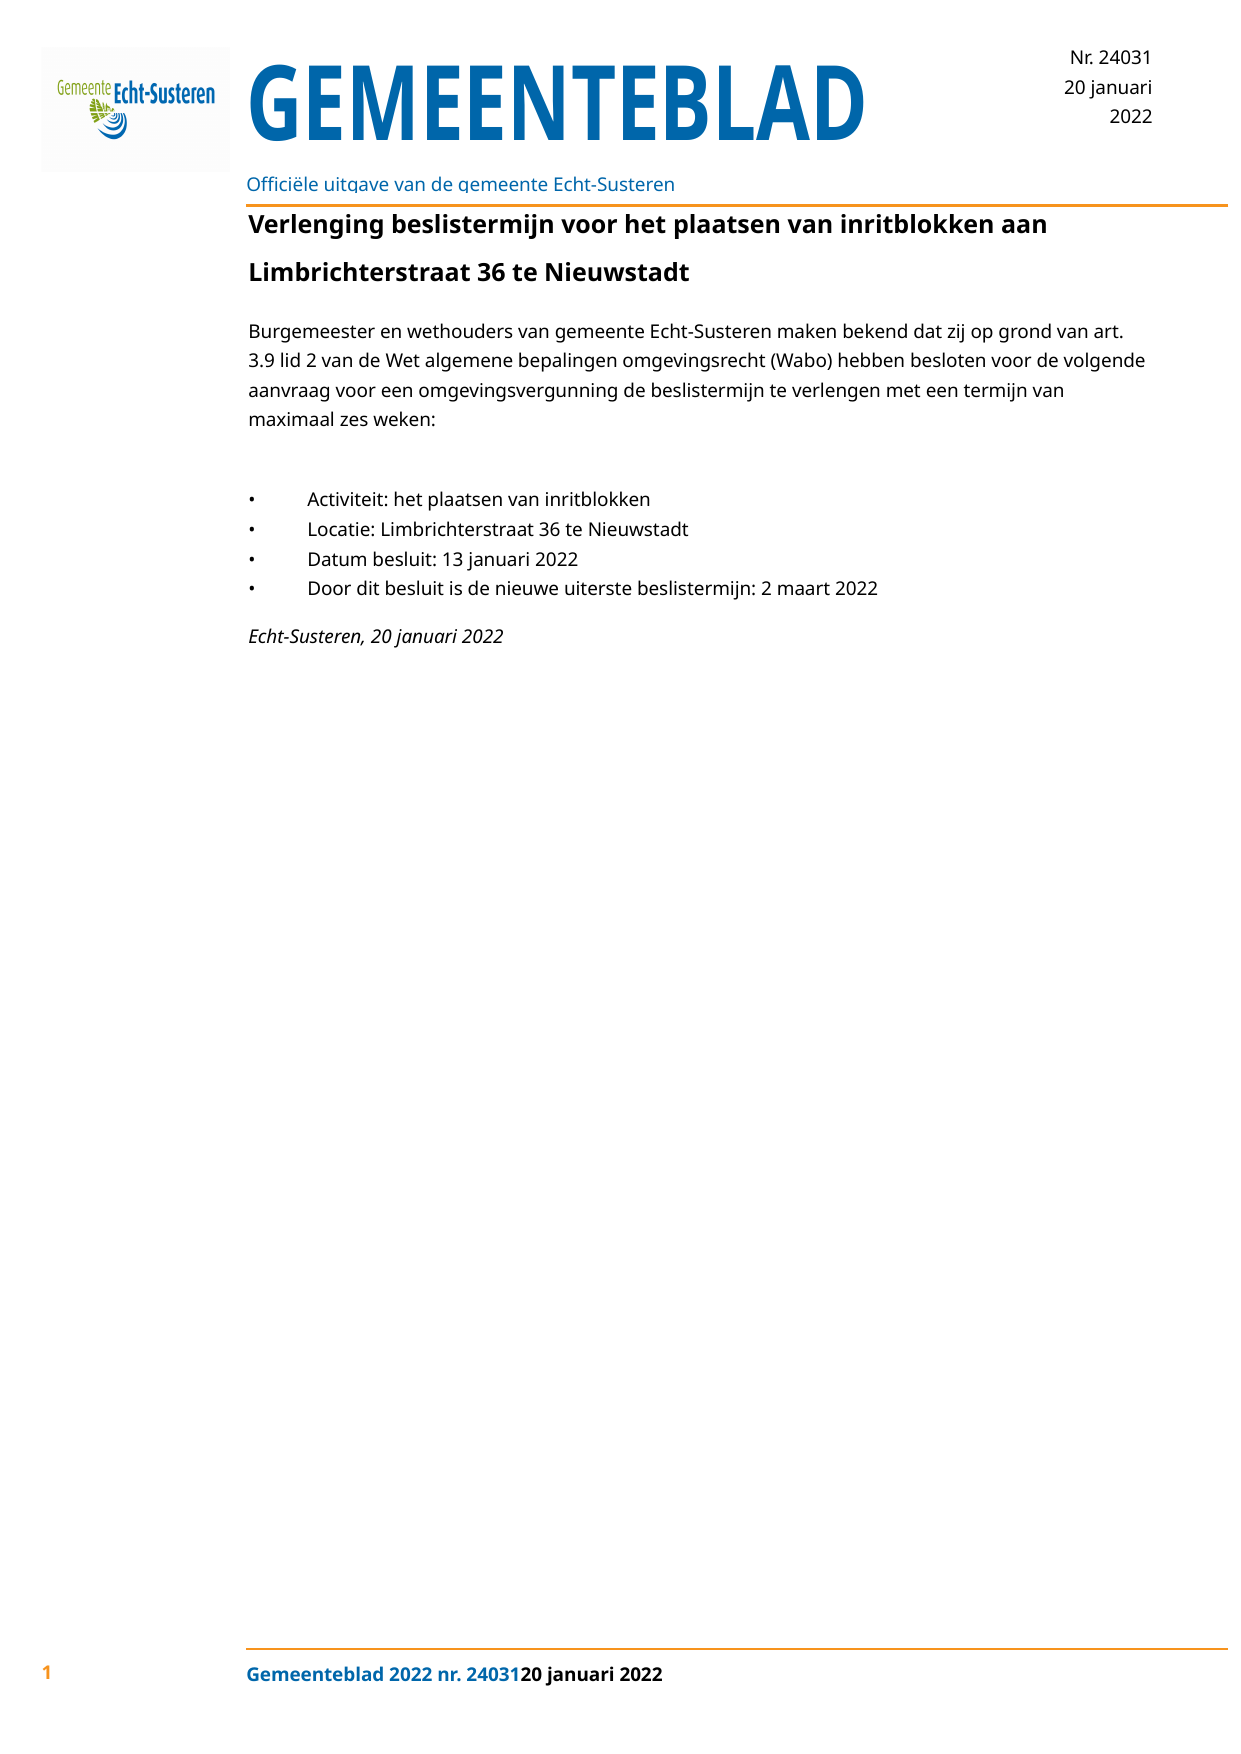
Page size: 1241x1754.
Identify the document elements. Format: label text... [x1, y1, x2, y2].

list Locatie: Limbrichterstraat 36 te Nieuwstadt [248, 516, 1152, 542]
text Verlenging beslistermijn voor het plaatsen van inritblokken aan Limbrichterstraat 36 te Nieuwstadt [248, 207, 1152, 288]
list Datum besluit: 13 januari 2022 [248, 546, 1152, 572]
picture [41, 47, 231, 172]
list Activiteit: het plaatsen van inritblokken [248, 487, 1152, 512]
text Burgemeester en wethouders van gemeente Echt-Susteren maken bekend dat zij op grond van art. 3.9 lid 2 van de Wet algemene bepalingen omgevingsrecht (Wabo) hebben besloten voor de volgende aanvraag voor een omgevingsvergunning de beslistermijn te verlengen met een termijn van maximaal zes weken: [248, 318, 1152, 432]
text Echt-Susteren, 20 januari 2022 [248, 623, 1152, 649]
list Door dit besluit is de nieuwe uiterste beslistermijn: 2 maart 2022 [248, 575, 1152, 601]
